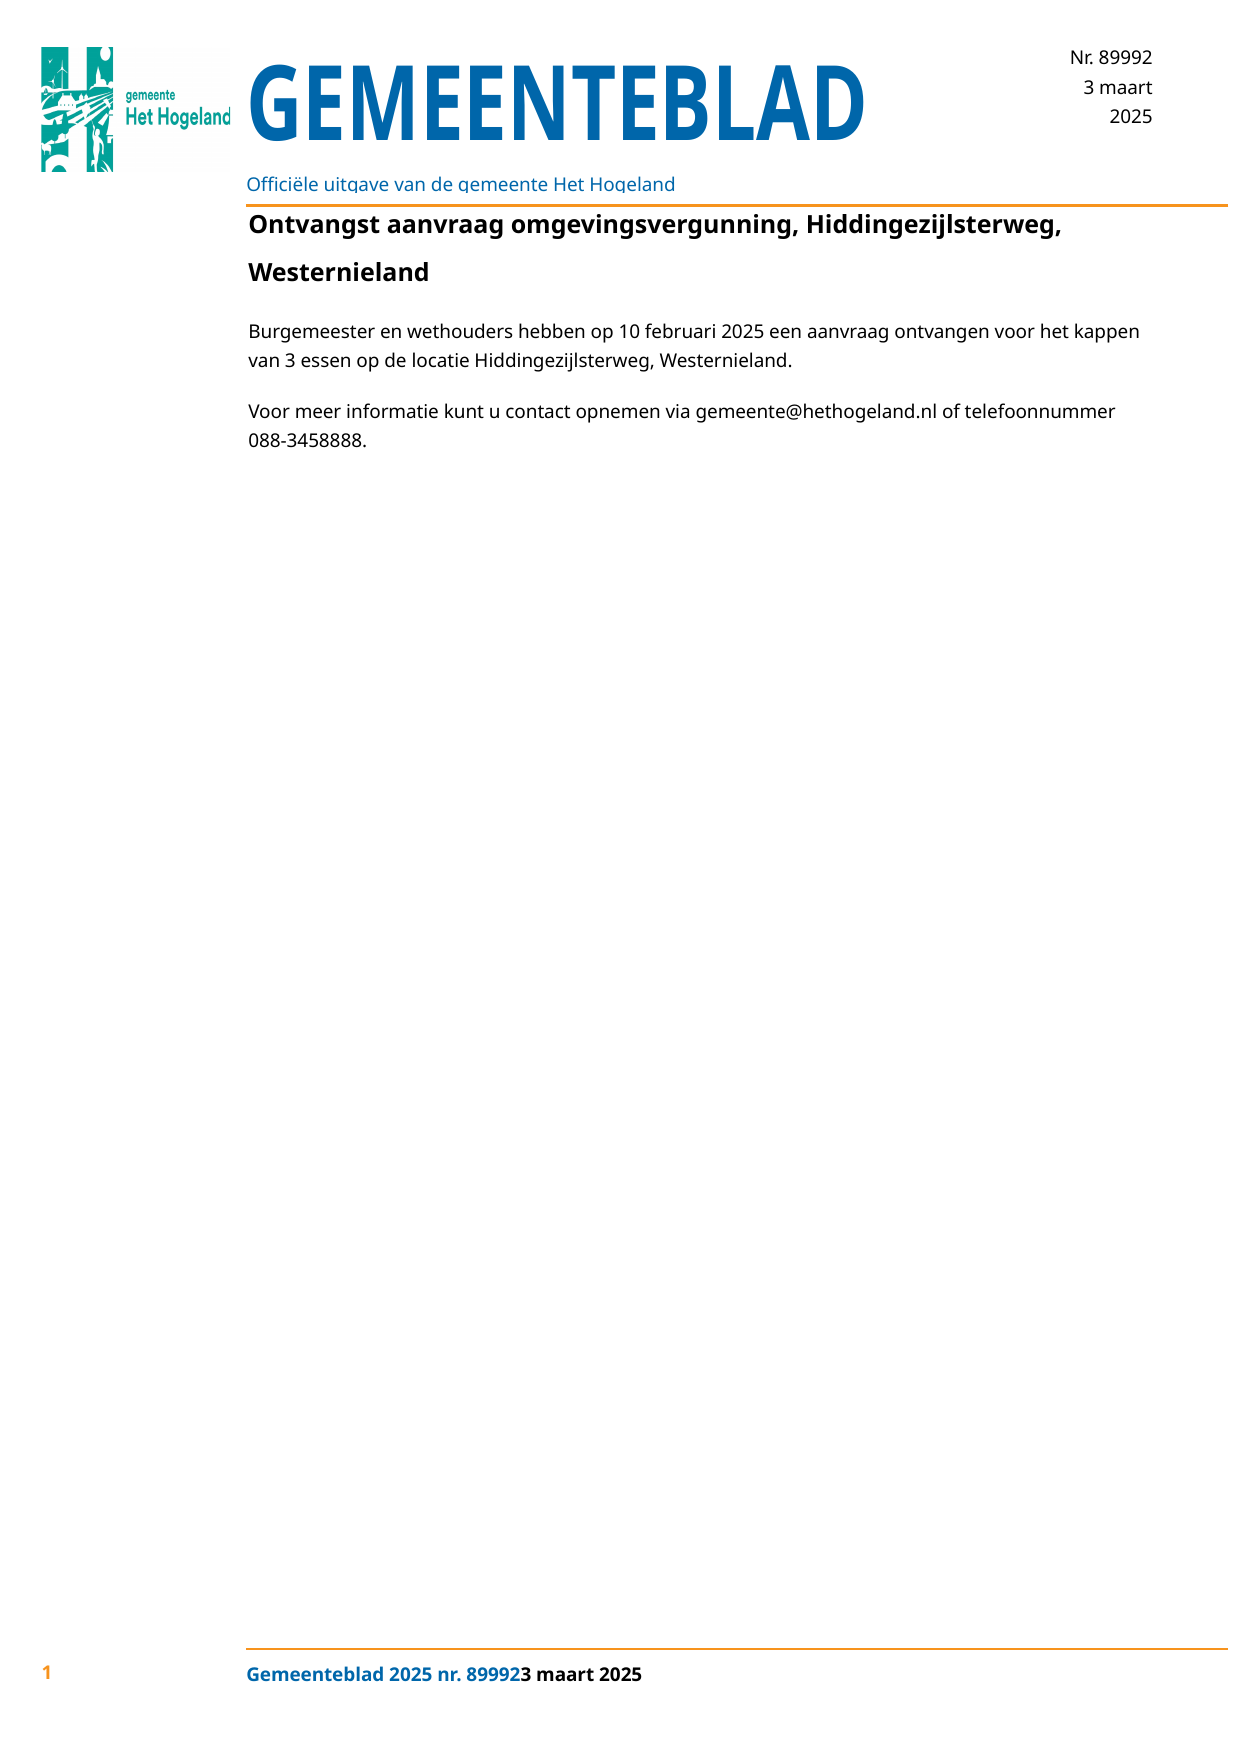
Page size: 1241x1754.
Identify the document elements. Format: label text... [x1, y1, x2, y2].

text Burgemeester en wethouders hebben op 10 februari 2025 een aanvraag ontvangen voor het kappen van 3 essen op de locatie Hiddingezijlsterweg, Westernieland. [248, 318, 1152, 373]
text Voor meer informatie kunt u contact opnemen via gemeente@hethogeland.nl of telefoonnummer 088-3458888. [248, 398, 1152, 453]
picture [41, 47, 231, 172]
text Ontvangst aanvraag omgevingsvergunning, Hiddingezijlsterweg, Westernieland [248, 207, 1152, 288]
